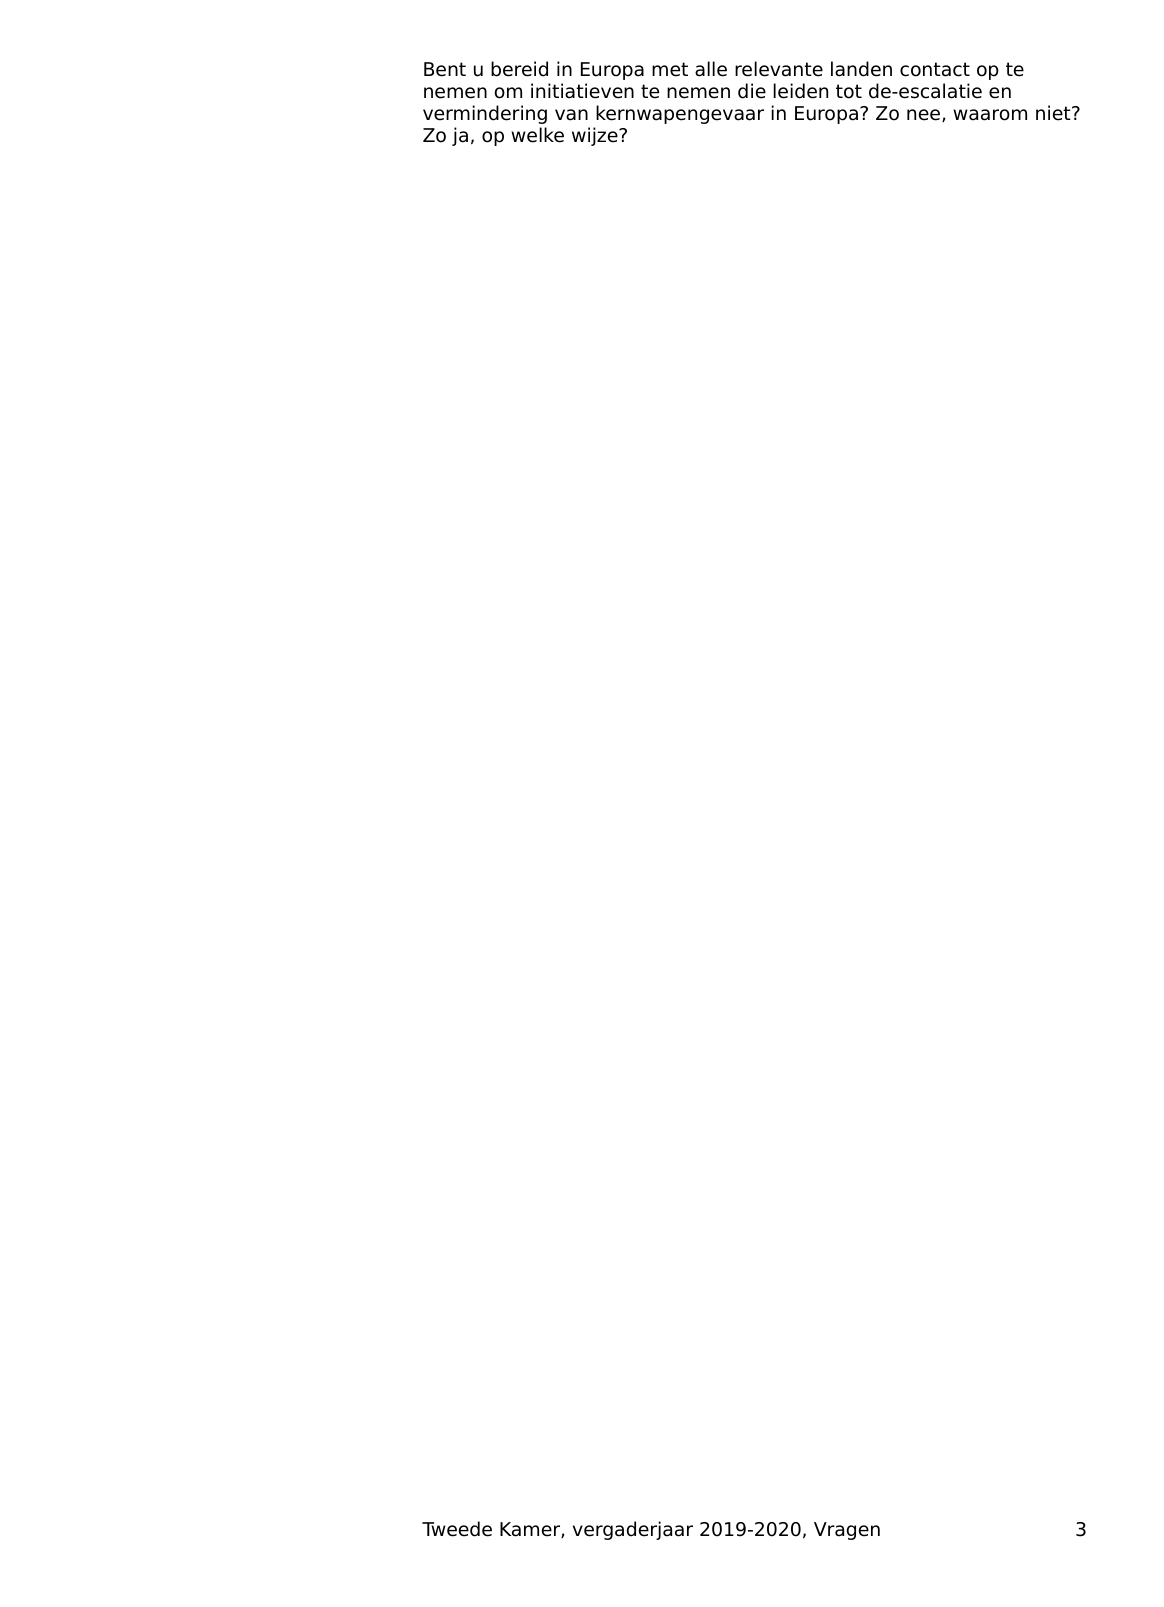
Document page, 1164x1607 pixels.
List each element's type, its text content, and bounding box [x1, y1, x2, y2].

text Bent u bereid in Europa met alle relevante landen contact op te nemen om initiatieven te nemen die leiden tot de-escalatie en vermindering van kernwapengevaar in Europa? Zo nee, waarom niet? Zo ja, op welke wijze? [422, 59, 1087, 147]
